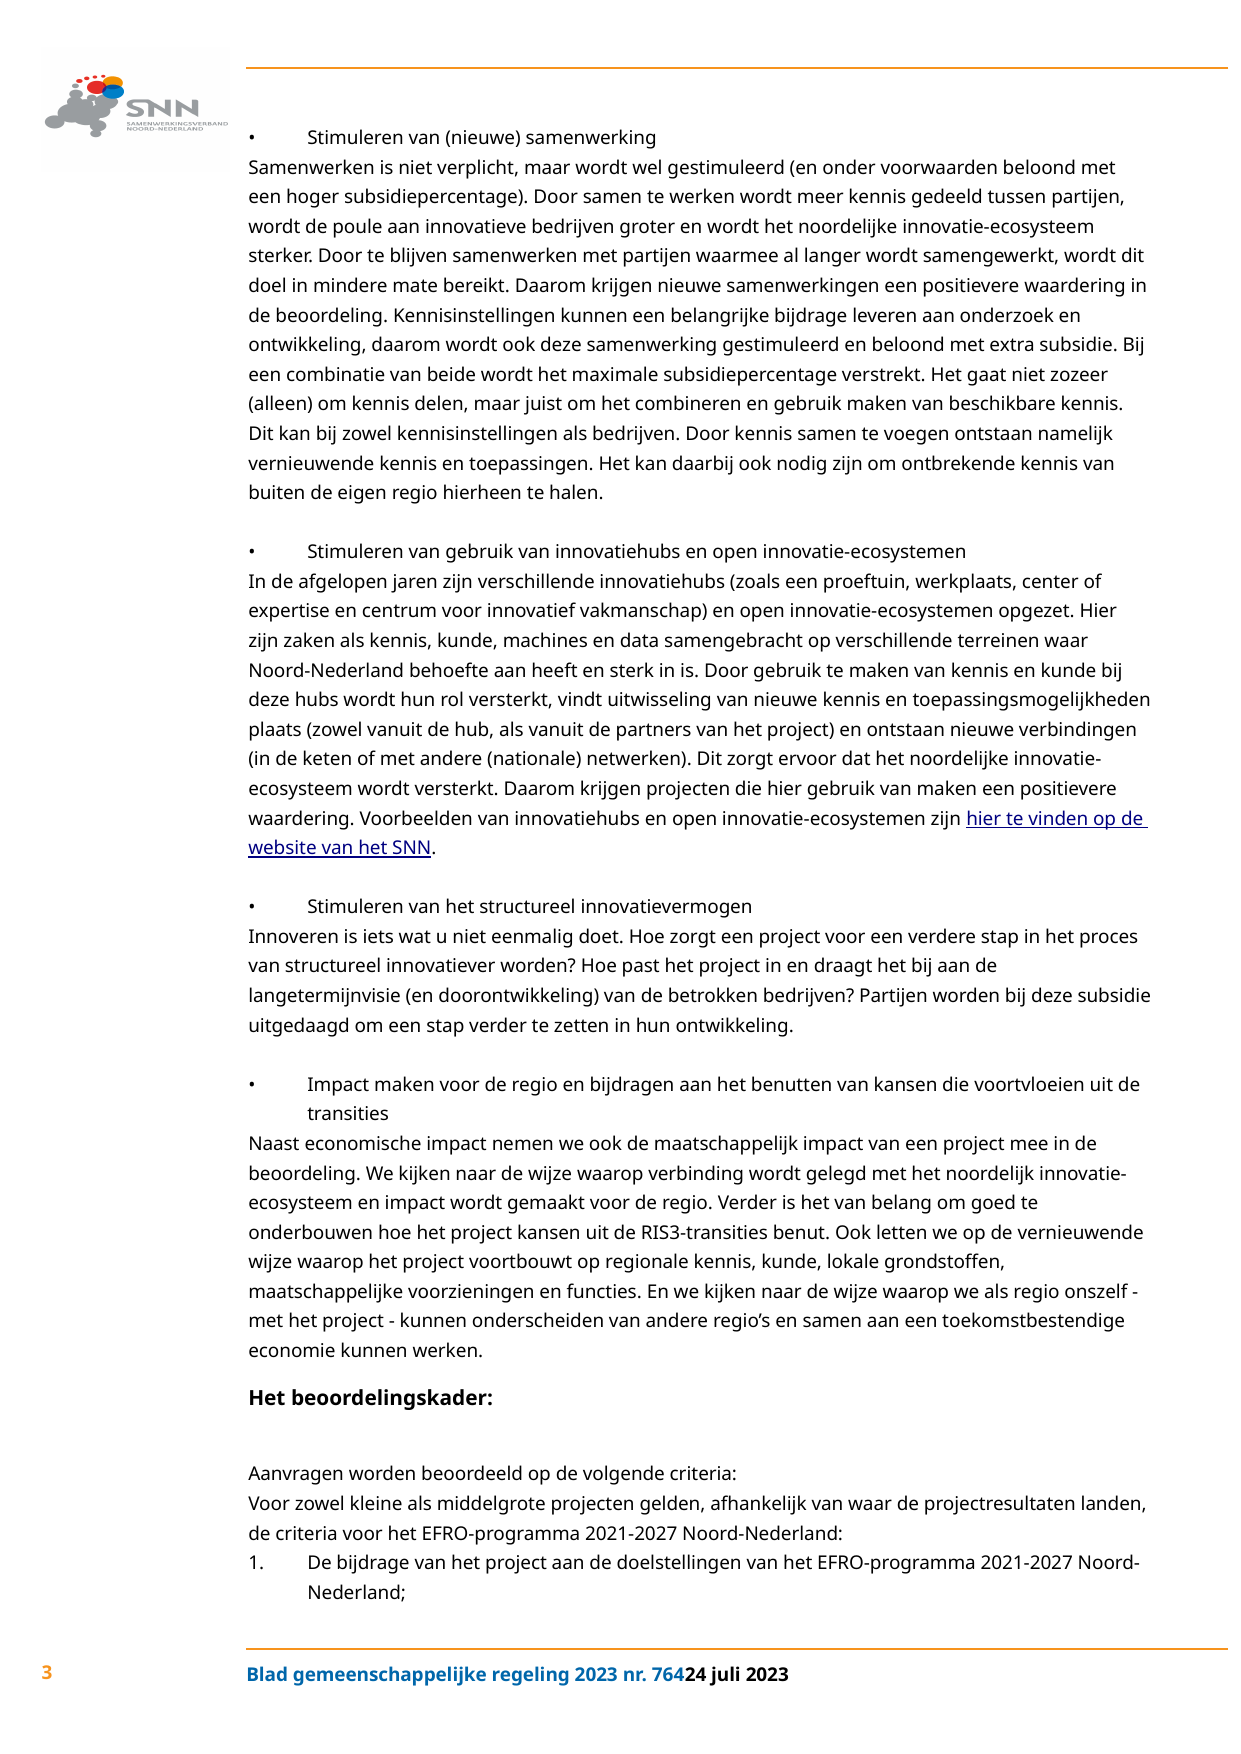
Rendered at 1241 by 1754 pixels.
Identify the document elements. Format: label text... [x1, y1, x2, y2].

picture [41, 47, 231, 172]
text Naast economische impact nemen we ook de maatschappelijk impact van een project mee in de beoordeling. We kijken naar de wijze waarop verbinding wordt gelegd met het noordelijk innovatie-ecosysteem en impact wordt gemaakt voor de regio. Verder is het van belang om goed te onderbouwen hoe het project kansen uit de RIS3-transities benut. Ook letten we op de vernieuwende wijze waarop het project voortbouwt op regionale kennis, kunde, lokale grondstoffen, maatschappelijke voorzieningen en functies. En we kijken naar de wijze waarop we als regio onszelf - met het project - kunnen onderscheiden van andere regio’s en samen aan een toekomstbestendige economie kunnen werken. [248, 1130, 1152, 1363]
text Het beoordelingskader: [248, 1383, 1152, 1411]
text Voor zowel kleine als middelgrote projecten gelden, afhankelijk van waar de projectresultaten landen, de criteria voor het EFRO-programma 2021-2027 Noord-Nederland: [248, 1490, 1152, 1546]
text Samenwerken is niet verplicht, maar wordt wel gestimuleerd (en onder voorwaarden beloond met een hoger subsidiepercentage). Door samen te werken wordt meer kennis gedeeld tussen partijen, wordt de poule aan innovatieve bedrijven groter en wordt het noordelijke innovatie-ecosysteem sterker. Door te blijven samenwerken met partijen waarmee al langer wordt samengewerkt, wordt dit doel in mindere mate bereikt. Daarom krijgen nieuwe samenwerkingen een positievere waardering in de beoordeling. Kennisinstellingen kunnen een belangrijke bijdrage leveren aan onderzoek en ontwikkeling, daarom wordt ook deze samenwerking gestimuleerd en beloond met extra subsidie. Bij een combinatie van beide wordt het maximale subsidiepercentage verstrekt. Het gaat niet zozeer (alleen) om kennis delen, maar juist om het combineren en gebruik maken van beschikbare kennis. Dit kan bij zowel kennisinstellingen als bedrijven. Door kennis samen te voegen ontstaan namelijk vernieuwende kennis en toepassingen. Het kan daarbij ook nodig zijn om ontbrekende kennis van buiten de eigen regio hierheen te halen. [248, 154, 1152, 505]
text Aanvragen worden beoordeeld op de volgende criteria: [248, 1461, 1152, 1486]
list Stimuleren van het structureel innovatievermogen [248, 893, 1152, 919]
list Stimuleren van gebruik van innovatiehubs en open innovatie-ecosystemen [248, 538, 1152, 564]
text Innoveren is iets wat u niet eenmalig doet. Hoe zorgt een project voor een verdere stap in het proces van structureel innovatiever worden? Hoe past het project in en draagt het bij aan de langetermijnvisie (en doorontwikkeling) van de betrokken bedrijven? Partijen worden bij deze subsidie uitgedaagd om een stap verder te zetten in hun ontwikkeling. [248, 923, 1152, 1038]
list Stimuleren van (nieuwe) samenwerking [248, 124, 1152, 150]
text In de afgelopen jaren zijn verschillende innovatiehubs (zoals een proeftuin, werkplaats, center of expertise en centrum voor innovatief vakmanschap) en open innovatie-ecosystemen opgezet. Hier zijn zaken als kennis, kunde, machines en data samengebracht op verschillende terreinen waar Noord-Nederland behoefte aan heeft en sterk in is. Door gebruik te maken van kennis en kunde bij deze hubs wordt hun rol versterkt, vindt uitwisseling van nieuwe kennis en toepassingsmogelijkheden plaats (zowel vanuit de hub, als vanuit de partners van het project) en ontstaan nieuwe verbindingen (in de keten of met andere (nationale) netwerken). Dit zorgt ervoor dat het noordelijke innovatie- ecosysteem wordt versterkt. Daarom krijgen projecten die hier gebruik van maken een positievere waardering. Voorbeelden van innovatiehubs en open innovatie-ecosystemen zijn hier te vinden op de website van het SNN. [248, 568, 1152, 860]
list De bijdrage van het project aan de doelstellingen van het EFRO-programma 2021-2027 Noord-Nederland; [248, 1549, 1152, 1605]
list Impact maken voor de regio en bijdragen aan het benutten van kansen die voortvloeien uit de transities [248, 1071, 1152, 1126]
